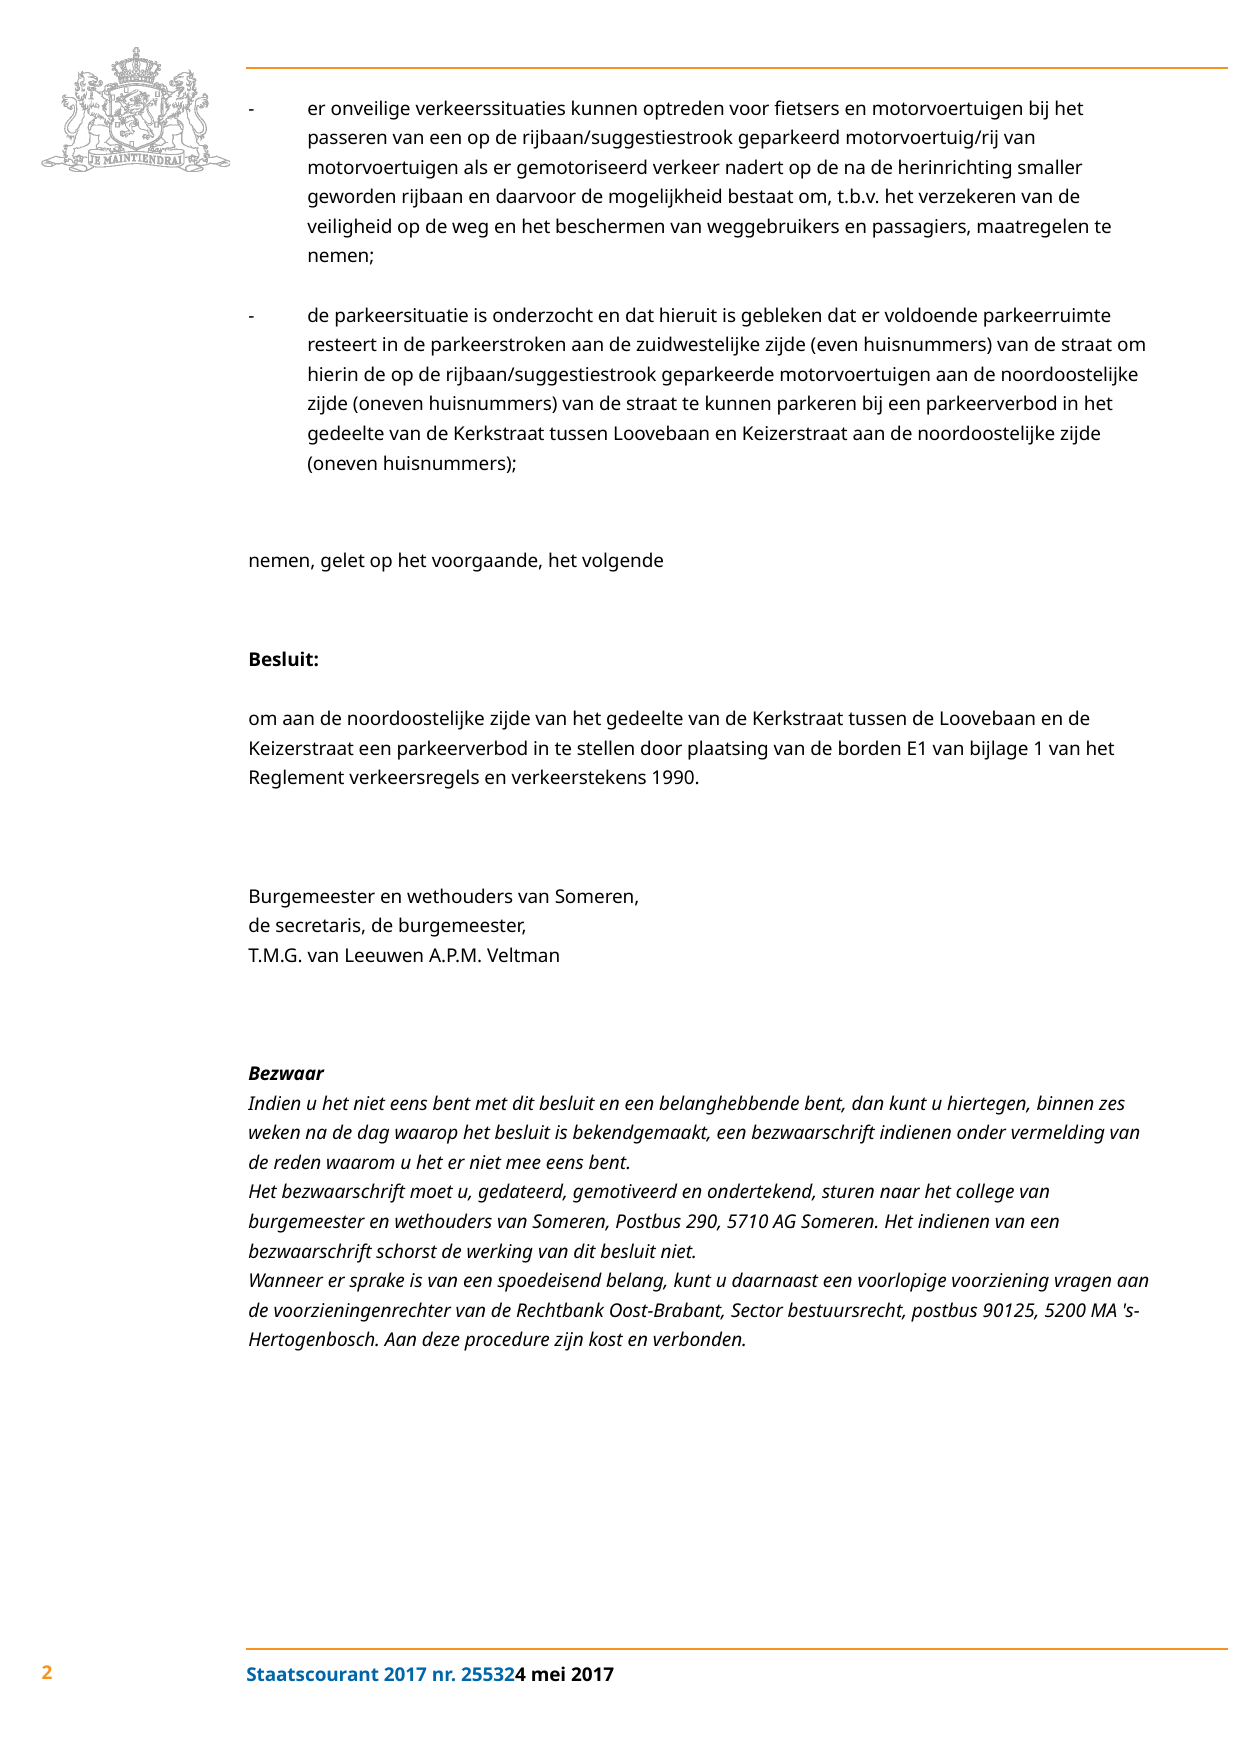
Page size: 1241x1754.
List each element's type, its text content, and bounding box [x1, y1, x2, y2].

text Wanneer er sprake is van een spoedeisend belang, kunt u daarnaast een voorlopige voorziening vragen aan de voorzieningenrechter van de Rechtbank Oost-Brabant, Sector bestuursrecht, postbus 90125, 5200 MA 's-Hertogenbosch. Aan deze procedure zijn kost en verbonden. [248, 1267, 1152, 1352]
text nemen, gelet op het voorgaande, het volgende [248, 547, 1152, 573]
text Bezwaar [248, 1060, 1152, 1086]
text Besluit: [248, 646, 1152, 672]
text de secretaris, de burgemeester, [248, 912, 1152, 938]
text Het bezwaarschrift moet u, gedateerd, gemotiveerd en ondertekend, sturen naar het college van burgemeester en wethouders van Someren, Postbus 290, 5710 AG Someren. Het indienen van een bezwaarschrift schorst de werking van dit besluit niet. [248, 1179, 1152, 1264]
text om aan de noordoostelijke zijde van het gedeelte van de Kerkstraat tussen de Loovebaan en de Keizerstraat een parkeerverbod in te stellen door plaatsing van de borden E1 van bijlage 1 van het Reglement verkeersregels en verkeerstekens 1990. [248, 705, 1152, 790]
text Burgemeester en wethouders van Someren, [248, 883, 1152, 909]
text T.M.G. van Leeuwen A.P.M. Veltman [248, 942, 1152, 968]
list er onveilige verkeerssituaties kunnen optreden voor fietsers en motorvoertuigen bij het passeren van een op de rijbaan/suggestiestrook geparkeerd motorvoertuig/rij van motorvoertuigen als er gemotoriseerd verkeer nadert op de na de herinrichting smaller geworden rijbaan en daarvoor de mogelijkheid bestaat om, t.b.v. het verzekeren van de veiligheid op de weg en het beschermen van weggebruikers en passagiers, maatregelen te nemen; [248, 95, 1152, 268]
list de parkeersituatie is onderzocht en dat hieruit is gebleken dat er voldoende parkeerruimte resteert in de parkeerstroken aan de zuidwestelijke zijde (even huisnummers) van de straat om hierin de op de rijbaan/suggestiestrook geparkeerde motorvoertuigen aan de noordoostelijke zijde (oneven huisnummers) van de straat te kunnen parkeren bij een parkeerverbod in het gedeelte van de Kerkstraat tussen Loovebaan en Keizerstraat aan de noordoostelijke zijde (oneven huisnummers); [248, 302, 1152, 476]
text Indien u het niet eens bent met dit besluit en een belanghebbende bent, dan kunt u hiertegen, binnen zes weken na de dag waarop het besluit is bekendgemaakt, een bezwaarschrift indienen onder vermelding van de reden waarom u het er niet mee eens bent. [248, 1090, 1152, 1175]
picture [41, 47, 231, 172]
